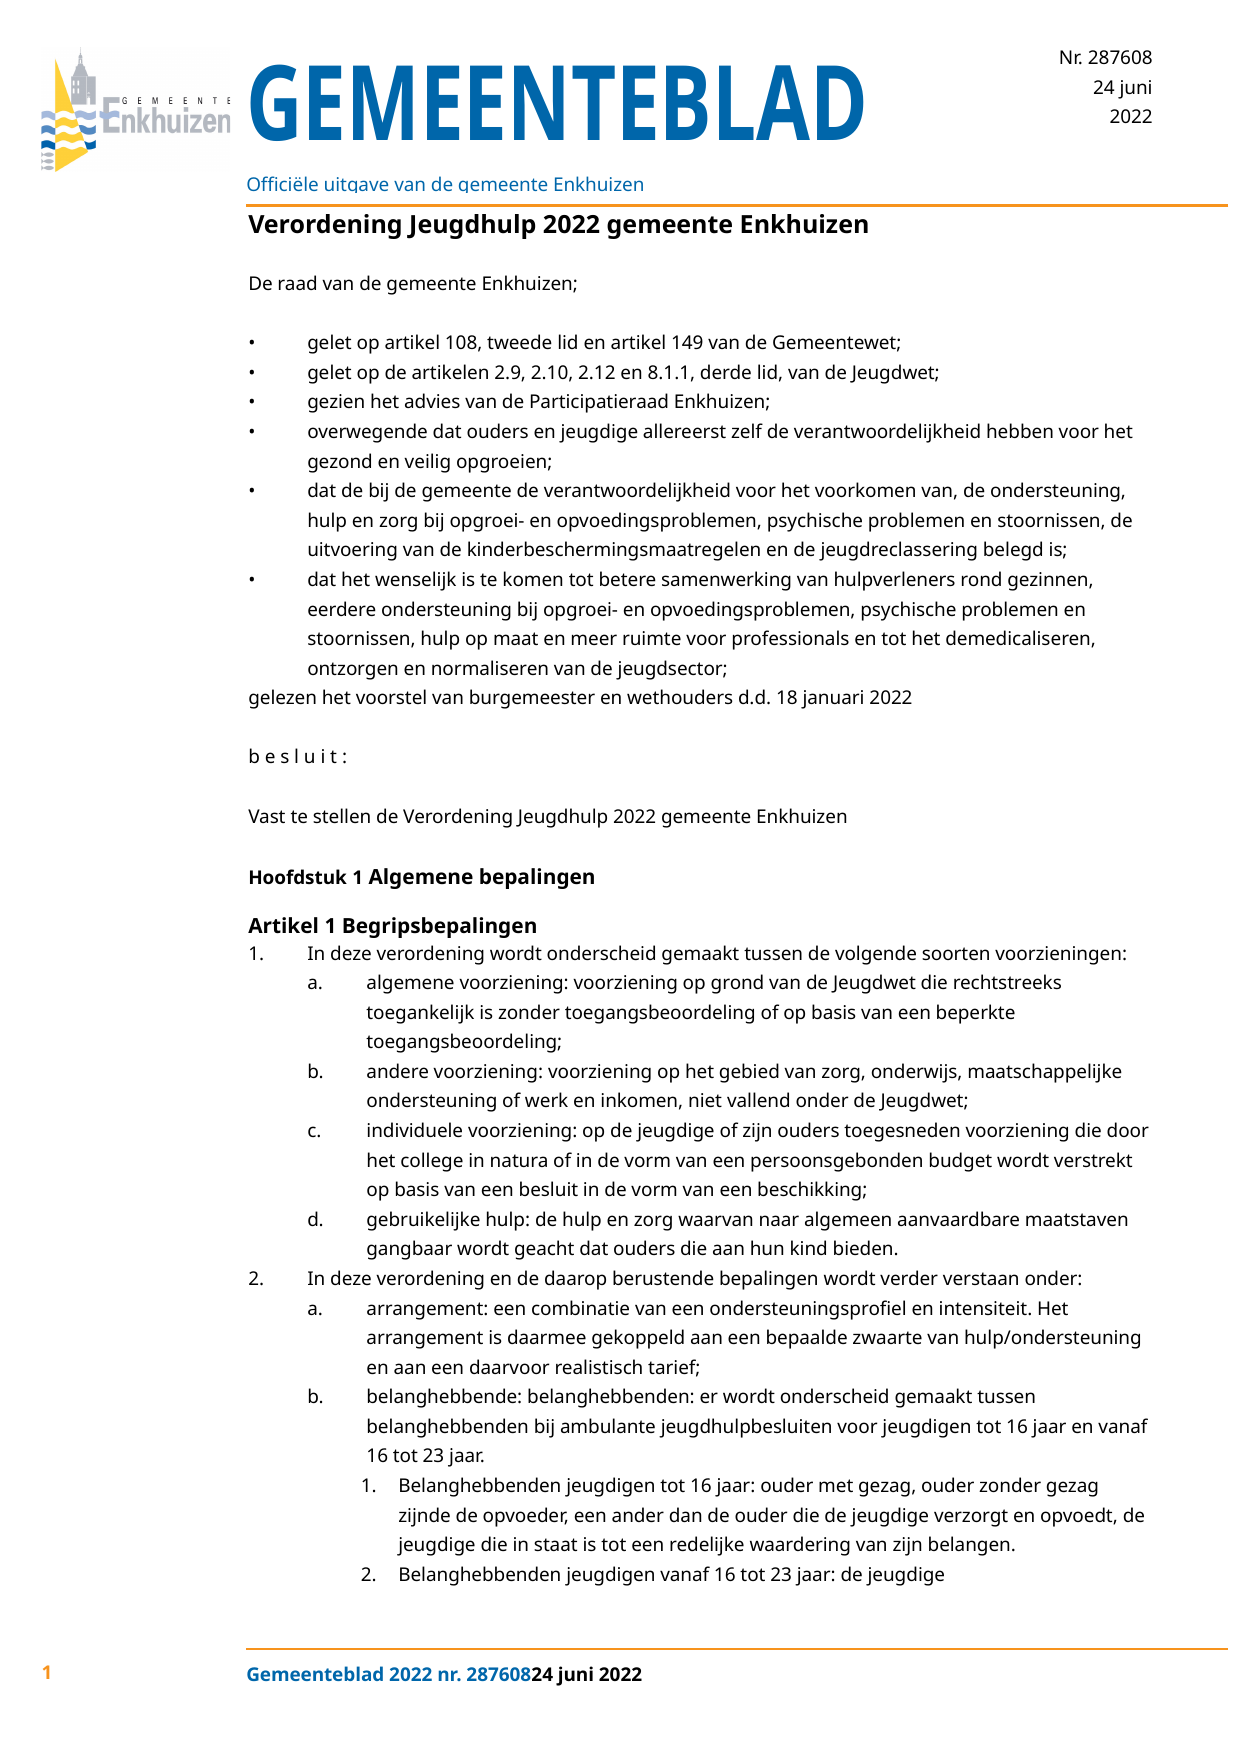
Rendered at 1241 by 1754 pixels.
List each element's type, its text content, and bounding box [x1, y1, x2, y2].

list In deze verordening en de daarop berustende bepalingen wordt verder verstaan onder: [248, 1265, 1152, 1291]
list overwegende dat ouders en jeugdige allereerst zelf de verantwoordelijkheid hebben voor het gezond en veilig opgroeien; [248, 418, 1152, 473]
list belanghebbende: belanghebbenden: er wordt onderscheid gemaakt tussen belanghebbenden bij ambulante jeugdhulpbesluiten voor jeugdigen tot 16 jaar en vanaf 16 tot 23 jaar. [307, 1383, 1152, 1468]
list algemene voorziening: voorziening op grond van de Jeugdwet die rechtstreeks toegankelijk is zonder toegangsbeoordeling of op basis van een beperkte toegangsbeoordeling; [307, 969, 1152, 1054]
list dat het wenselijk is te komen tot betere samenwerking van hulpverleners rond gezinnen, eerdere ondersteuning bij opgroei- en opvoedingsproblemen, psychische problemen en stoornissen, hulp op maat en meer ruimte voor professionals en tot het demedicaliseren, ontzorgen en normaliseren van de jeugdsector; [248, 566, 1152, 681]
list dat de bij de gemeente de verantwoordelijkheid voor het voorkomen van, de ondersteuning, hulp en zorg bij opgroei- en opvoedingsproblemen, psychische problemen en stoornissen, de uitvoering van de kinderbeschermingsmaatregelen en de jeugdreclassering belegd is; [248, 477, 1152, 562]
list gelet op de artikelen 2.9, 2.10, 2.12 en 8.1.1, derde lid, van de Jeugdwet; [248, 359, 1152, 385]
text De raad van de gemeente Enkhuizen; [248, 270, 1152, 296]
text Hoofdstuk 1 Algemene bepalingen [248, 862, 1152, 890]
list arrangement: een combinatie van een ondersteuningsprofiel en intensiteit. Het arrangement is daarmee gekoppeld aan een bepaalde zwaarte van hulp/ondersteuning en aan een daarvoor realistisch tarief; [307, 1295, 1152, 1379]
text Vast te stellen de Verordening Jeugdhulp 2022 gemeente Enkhuizen [248, 803, 1152, 828]
text gelezen het voorstel van burgemeester en wethouders d.d. 18 januari 2022 [248, 684, 1152, 710]
list Belanghebbenden jeugdigen tot 16 jaar: ouder met gezag, ouder zonder gezag zijnde de opvoeder, een ander dan de ouder die de jeugdige verzorgt en opvoedt, de jeugdige die in staat is tot een redelijke waardering van zijn belangen. [361, 1472, 1152, 1557]
list In deze verordening wordt onderscheid gemaakt tussen de volgende soorten voorzieningen: [248, 940, 1152, 965]
list gelet op artikel 108, tweede lid en artikel 149 van de Gemeentewet; [248, 329, 1152, 355]
picture [41, 47, 231, 172]
text Artikel 1 Begripsbepalingen [248, 911, 1152, 940]
list gebruikelijke hulp: de hulp en zorg waarvan naar algemeen aanvaardbare maatstaven gangbaar wordt geacht dat ouders die aan hun kind bieden. [307, 1206, 1152, 1261]
text b e s l u i t : [248, 744, 1152, 769]
list gezien het advies van de Participatieraad Enkhuizen; [248, 389, 1152, 414]
list andere voorziening: voorziening op het gebied van zorg, onderwijs, maatschappelijke ondersteuning of werk en inkomen, niet vallend onder de Jeugdwet; [307, 1058, 1152, 1113]
list Belanghebbenden jeugdigen vanaf 16 tot 23 jaar: de jeugdige [361, 1561, 1152, 1587]
text Verordening Jeugdhulp 2022 gemeente Enkhuizen [248, 207, 1152, 241]
list individuele voorziening: op de jeugdige of zijn ouders toegesneden voorziening die door het college in natura of in de vorm van een persoonsgebonden budget wordt verstrekt op basis van een besluit in de vorm van een beschikking; [307, 1117, 1152, 1202]
